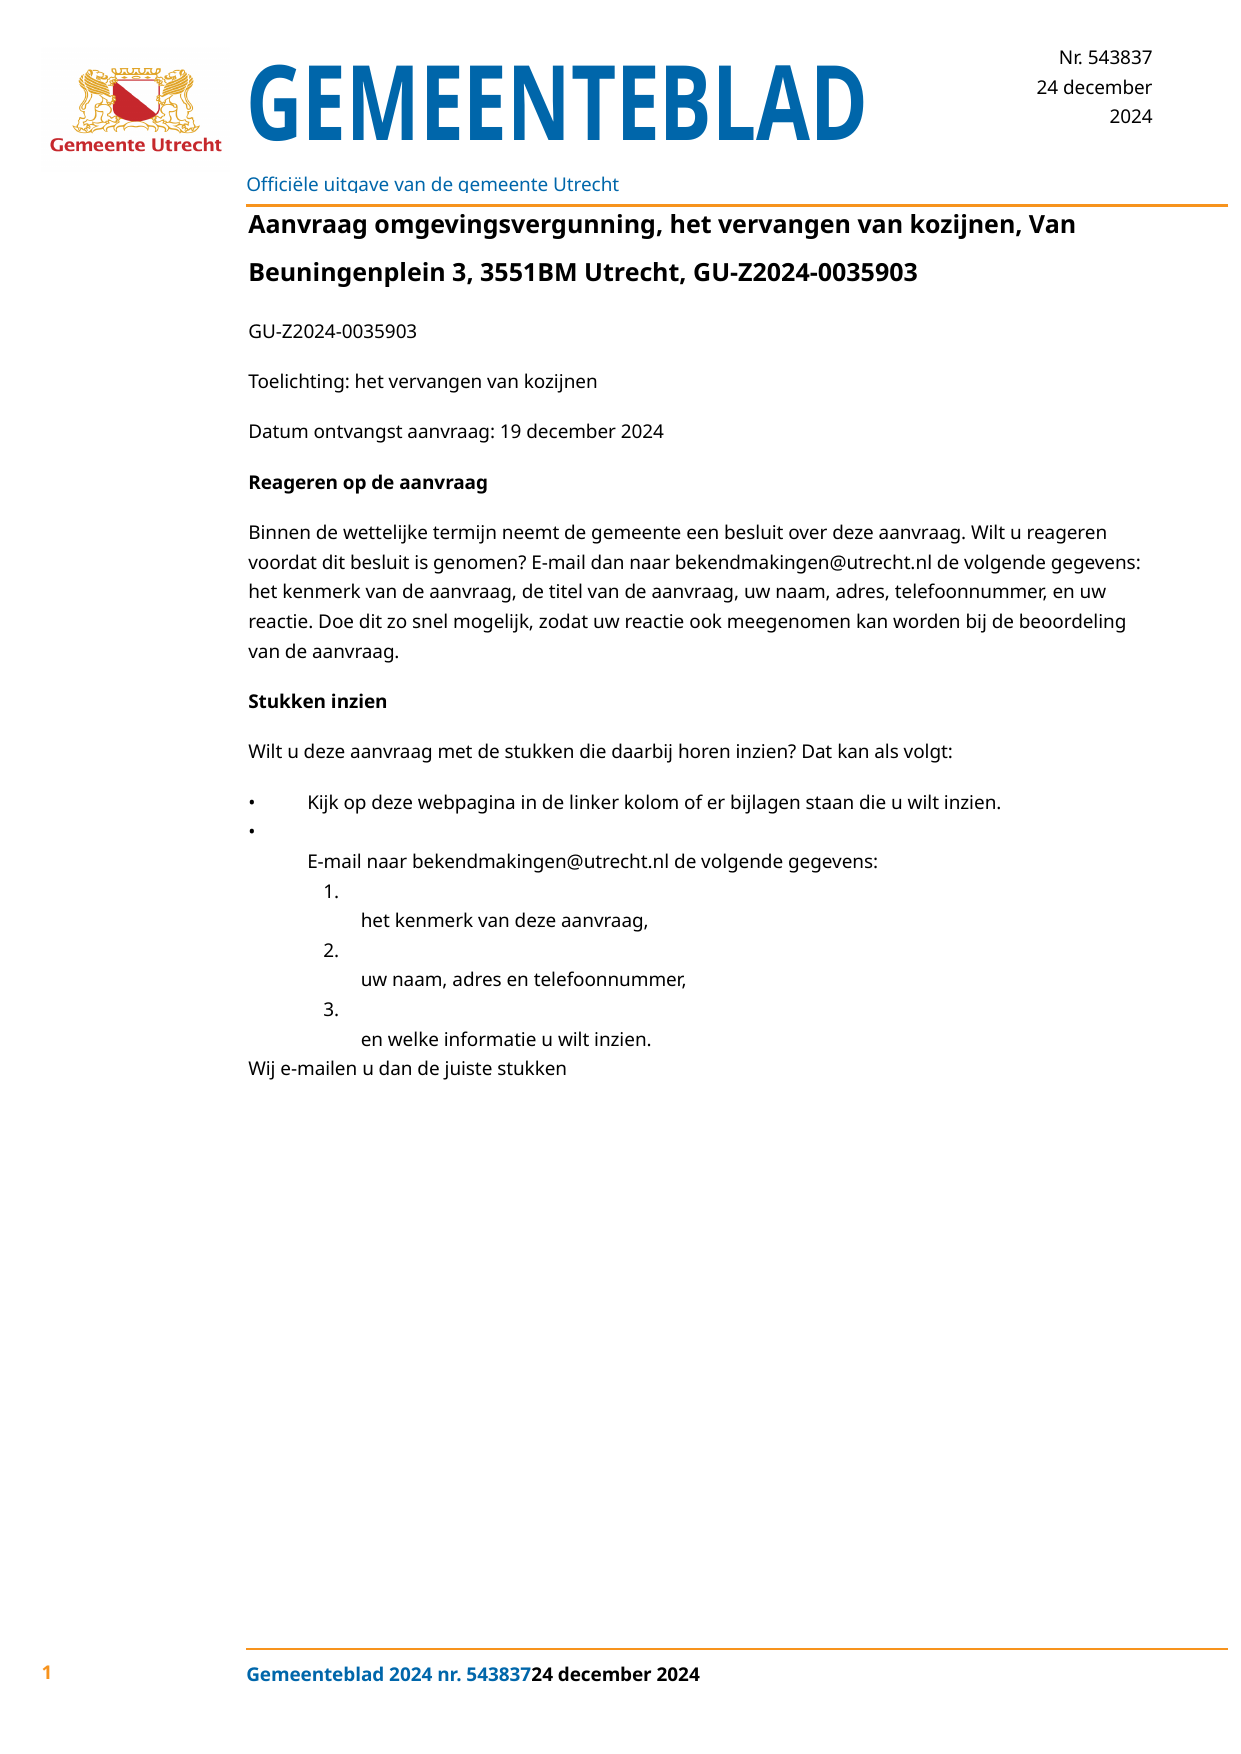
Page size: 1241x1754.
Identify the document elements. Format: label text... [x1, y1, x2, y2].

text Reageren op de aanvraag [248, 469, 1152, 495]
text Datum ontvangst aanvraag: 19 december 2024 [248, 419, 1152, 444]
text Toelichting: het vervangen van kozijnen [248, 368, 1152, 394]
text Stukken inzien [248, 688, 1152, 714]
picture [41, 47, 231, 172]
text Binnen de wettelijke termijn neemt de gemeente een besluit over deze aanvraag. Wilt u reageren voordat dit besluit is genomen? E-mail dan naar bekendmakingen@utrecht.nl de volgende gegevens: het kenmerk van de aanvraag, de titel van de aanvraag, uw naam, adres, telefoonnummer, en uw reactie. Doe dit zo snel mogelijk, zodat uw reactie ook meegenomen kan worden bij de beoordeling van de aanvraag. [248, 519, 1152, 664]
list Kijk op deze webpagina in de linker kolom of er bijlagen staan die u wilt inzien. [248, 789, 1152, 815]
list het kenmerk van deze aanvraag, [323, 907, 1152, 933]
text Wij e-mailen u dan de juiste stukken [248, 1055, 1152, 1081]
list en welke informatie u wilt inzien. [323, 1026, 1152, 1052]
text GU-Z2024-0035903 [248, 318, 1152, 344]
list uw naam, adres en telefoonnummer, [323, 967, 1152, 992]
list E-mail naar bekendmakingen@utrecht.nl de volgende gegevens: [248, 848, 1152, 874]
text Aanvraag omgevingsvergunning, het vervangen van kozijnen, Van Beuningenplein 3, 3551BM Utrecht, GU-Z2024-0035903 [248, 207, 1152, 288]
text Wilt u deze aanvraag met de stukken die daarbij horen inzien? Dat kan als volgt: [248, 739, 1152, 764]
